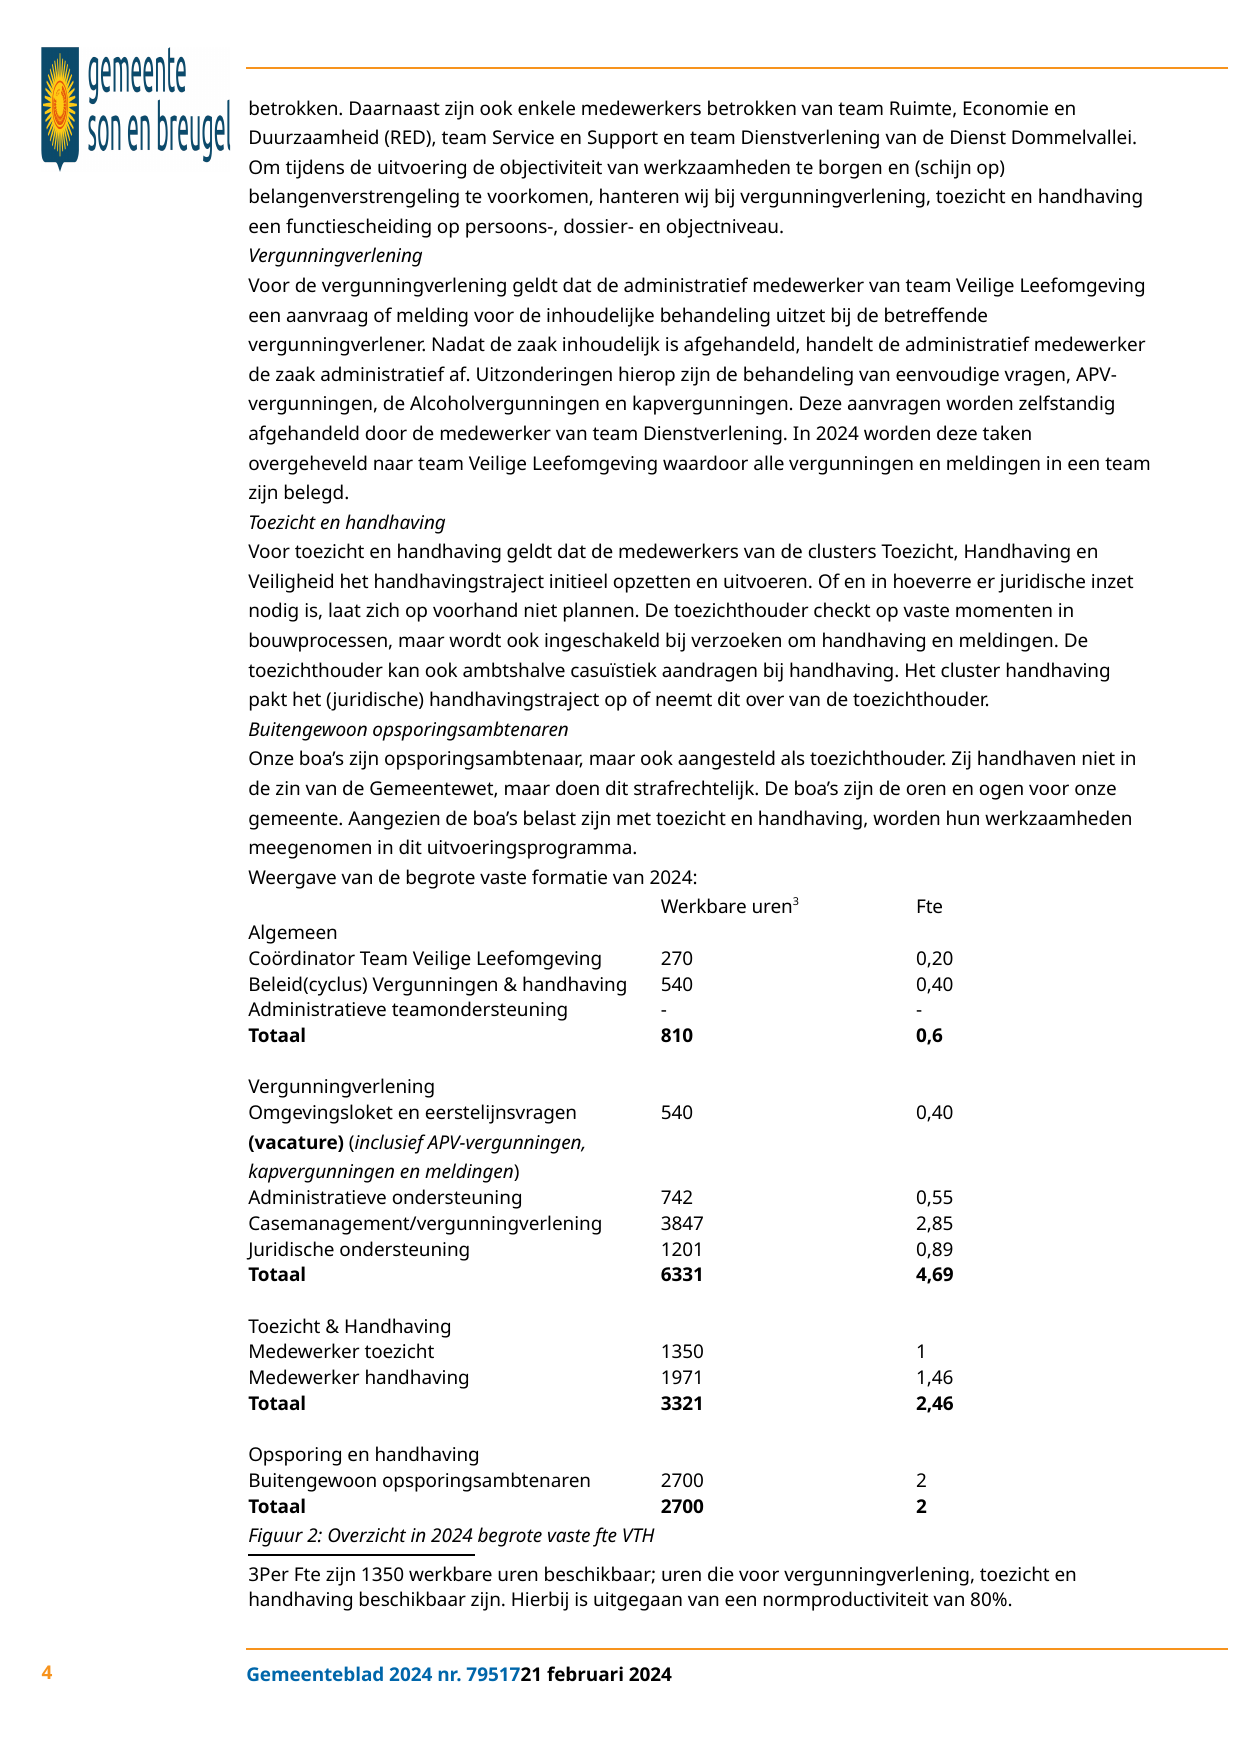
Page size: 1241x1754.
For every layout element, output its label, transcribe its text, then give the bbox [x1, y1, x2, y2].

table_cell 2700 [661, 1493, 916, 1519]
picture [41, 47, 231, 172]
table_cell - [916, 997, 1152, 1022]
table_cell Coördinator Team Veilige Leefomgeving [248, 945, 661, 971]
table_cell Juridische ondersteuning [248, 1236, 661, 1262]
table_cell Medewerker handhaving [248, 1365, 661, 1390]
table_cell Totaal [248, 1493, 661, 1519]
table_cell 810 [661, 1022, 916, 1048]
table_cell 2,46 [916, 1390, 1152, 1416]
table_header [248, 894, 661, 919]
text Voor de vergunningverlening geldt dat de administratief medewerker van team Veilige Leefomgeving een aanvraag of melding voor de inhoudelijke behandeling uitzet bij de betreffende vergunningverlener. Nadat de zaak inhoudelijk is afgehandeld, handelt de administratief medewerker de zaak administratief af. Uitzonderingen hierop zijn de behandeling van eenvoudige vragen, APV-vergunningen, de Alcoholvergunningen en kapvergunningen. Deze aanvragen worden zelfstandig afgehandeld door de medewerker van team Dienstverlening. In 2024 worden deze taken overgeheveld naar team Veilige Leefomgeving waardoor alle vergunningen en meldingen in een team zijn belegd. [248, 272, 1152, 505]
table_cell 1201 [661, 1236, 916, 1262]
table_cell Buitengewoon opsporingsambtenaren [248, 1468, 661, 1493]
table_cell 0,20 [916, 945, 1152, 971]
table_cell 2 [916, 1493, 1152, 1519]
table_cell Algemeen [248, 919, 1152, 945]
table_cell 0,89 [916, 1236, 1152, 1262]
table_cell 0,40 [916, 1100, 1152, 1184]
table_cell 4,69 [916, 1262, 1152, 1287]
table_cell 0,55 [916, 1184, 1152, 1210]
text Vergunningverlening [248, 243, 1152, 268]
table_cell 2700 [661, 1468, 916, 1493]
text Toezicht en handhaving [248, 509, 1152, 535]
table_header Fte [916, 894, 1152, 919]
table_cell 2,85 [916, 1210, 1152, 1236]
table_cell Medewerker toezicht [248, 1339, 661, 1364]
table_cell Beleid(cyclus) Vergunningen & handhaving [248, 971, 661, 997]
table_cell 270 [661, 945, 916, 971]
table_cell 2 [916, 1468, 1152, 1493]
text Onze boa’s zijn opsporingsambtenaar, maar ook aangesteld als toezichthouder. Zij handhaven niet in de zin van de Gemeentewet, maar doen dit strafrechtelijk. De boa’s zijn de oren en ogen voor onze gemeente. Aangezien de boa’s belast zijn met toezicht en handhaving, worden hun werkzaamheden meegenomen in dit uitvoeringsprogramma. [248, 746, 1152, 860]
table_cell Totaal [248, 1262, 661, 1287]
table_cell Toezicht & Handhaving [248, 1313, 1152, 1339]
table_cell 6331 [661, 1262, 916, 1287]
table_cell Administratieve ondersteuning [248, 1184, 661, 1210]
table_cell 3847 [661, 1210, 916, 1236]
text Buitengewoon opsporingsambtenaren [248, 716, 1152, 742]
table_cell 1 [916, 1339, 1152, 1364]
table_cell - [661, 997, 916, 1022]
table_cell Omgevingsloket en eerstelijnsvragen (vacature) (inclusief APV-vergunningen, kapvergunningen en meldingen) [248, 1100, 661, 1184]
table_header Werkbare uren [661, 894, 916, 919]
table_cell [248, 1287, 1152, 1313]
table_cell Opsporing en handhaving [248, 1442, 1152, 1467]
text Weergave van de begrote vaste formatie van 2024: [248, 864, 1152, 890]
table_cell Administratieve teamondersteuning [248, 997, 661, 1022]
table_cell 1350 [661, 1339, 916, 1364]
table_cell 1971 [661, 1365, 916, 1390]
table_cell [248, 1048, 1152, 1074]
table_cell Totaal [248, 1022, 661, 1048]
table_cell 742 [661, 1184, 916, 1210]
table_cell 540 [661, 971, 916, 997]
text betrokken. Daarnaast zijn ook enkele medewerkers betrokken van team Ruimte, Economie en Duurzaamheid (RED), team Service en Support en team Dienstverlening van de Dienst Dommelvallei. Om tijdens de uitvoering de objectiviteit van werkzaamheden te borgen en (schijn op) belangenverstrengeling te voorkomen, hanteren wij bij vergunningverlening, toezicht en handhaving een functiescheiding op persoons-, dossier- en objectniveau. [248, 95, 1152, 239]
table_cell 3321 [661, 1390, 916, 1416]
text Figuur 2: Overzicht in 2024 begrote vaste fte VTH [248, 1522, 1152, 1548]
text Voor toezicht en handhaving geldt dat de medewerkers van de clusters Toezicht, Handhaving en Veiligheid het handhavingstraject initieel opzetten en uitvoeren. Of en in hoeverre er juridische inzet nodig is, laat zich op voorhand niet plannen. De toezichthouder checkt op vaste momenten in bouwprocessen, maar wordt ook ingeschakeld bij verzoeken om handhaving en meldingen. De toezichthouder kan ook ambtshalve casuïstiek aandragen bij handhaving. Het cluster handhaving pakt het (juridische) handhavingstraject op of neemt dit over van de toezichthouder. [248, 538, 1152, 712]
table_cell Totaal [248, 1390, 661, 1416]
table_cell [248, 1416, 1152, 1442]
table_cell 1,46 [916, 1365, 1152, 1390]
table_cell 0,6 [916, 1022, 1152, 1048]
table_cell Casemanagement/vergunningverlening [248, 1210, 661, 1236]
table_cell 540 [661, 1100, 916, 1184]
table_cell 0,40 [916, 971, 1152, 997]
table_cell Vergunningverlening [248, 1074, 1152, 1099]
